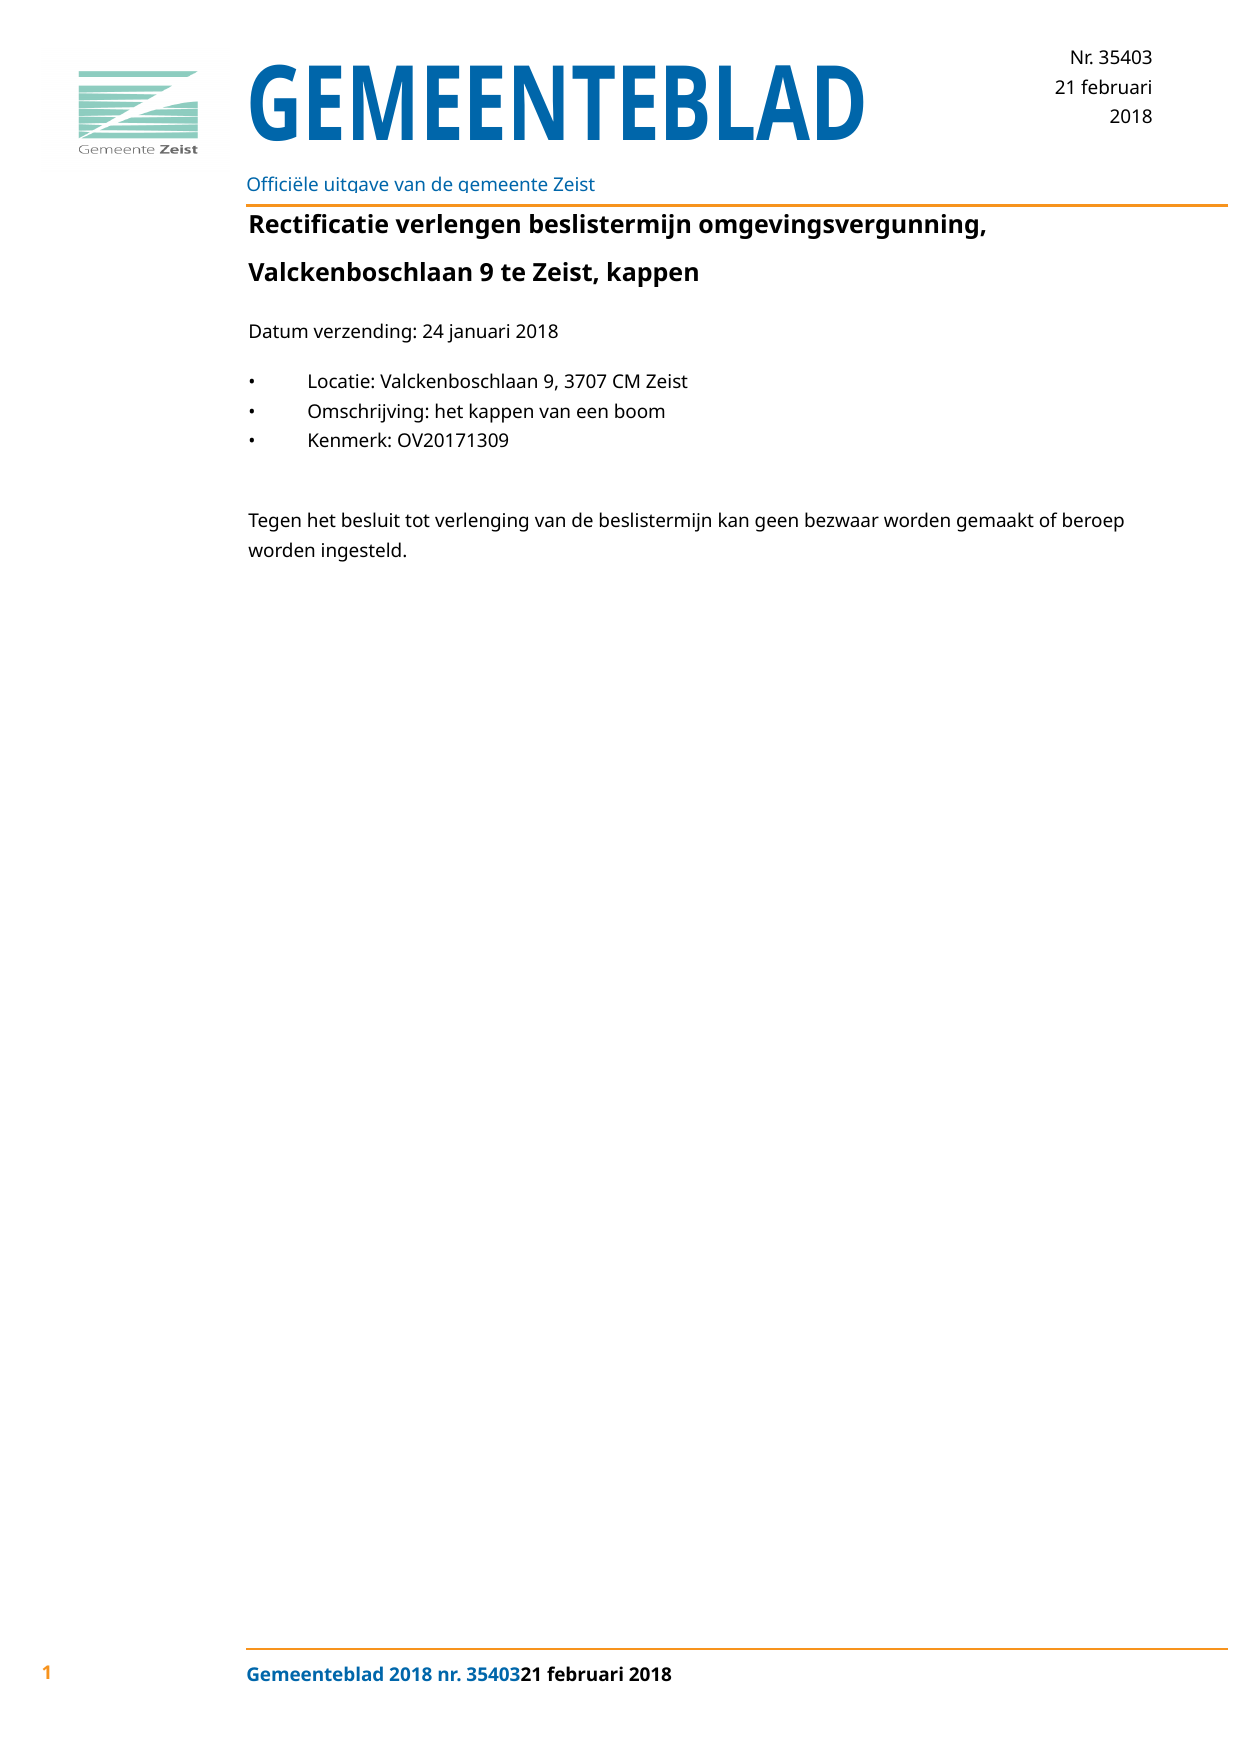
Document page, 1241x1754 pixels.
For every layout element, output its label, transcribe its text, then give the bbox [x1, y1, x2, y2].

list Kenmerk: OV20171309 [248, 427, 1152, 453]
picture [41, 47, 231, 172]
text Datum verzending: 24 januari 2018 [248, 318, 1152, 344]
text Rectificatie verlengen beslistermijn omgevingsvergunning, Valckenboschlaan 9 te Zeist, kappen [248, 207, 1152, 288]
list Omschrijving: het kappen van een boom [248, 398, 1152, 424]
list Locatie: Valckenboschlaan 9, 3707 CM Zeist [248, 368, 1152, 394]
text Tegen het besluit tot verlenging van de beslistermijn kan geen bezwaar worden gemaakt of beroep worden ingesteld. [248, 507, 1152, 563]
